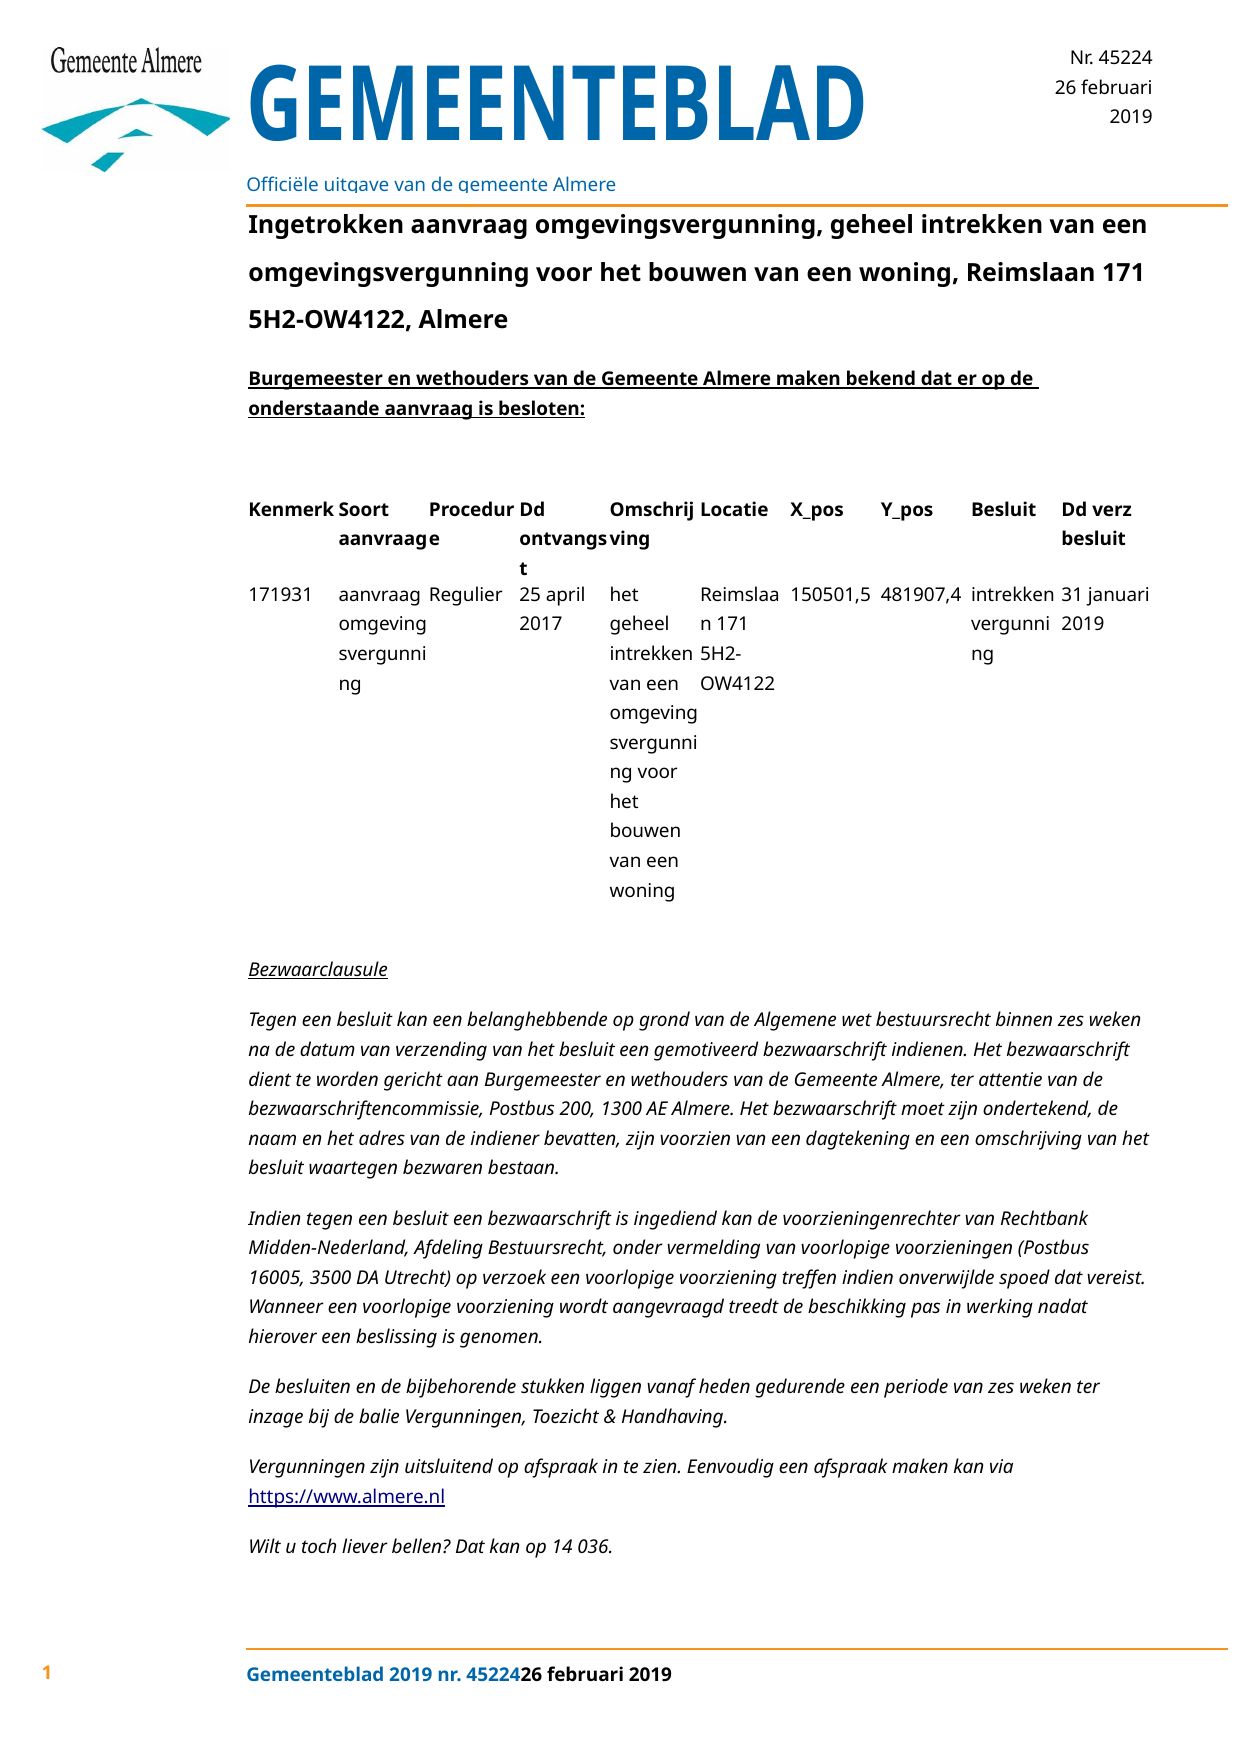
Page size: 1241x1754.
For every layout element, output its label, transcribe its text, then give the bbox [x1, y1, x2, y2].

table_cell intrekken vergunning [971, 581, 1061, 902]
table_cell aanvraag omgevingsvergunning [338, 581, 429, 902]
table_cell 25 april 2017 [519, 581, 609, 902]
table_header X_pos [790, 496, 881, 581]
text Ingetrokken aanvraag omgevingsvergunning, geheel intrekken van een omgevingsvergunning voor het bouwen van een woning, Reimslaan 171 5H2-OW4122, Almere [248, 207, 1152, 336]
table_header Kenmerk [248, 496, 338, 581]
table_cell 171931 [248, 581, 338, 902]
table_cell 150501,5 [790, 581, 881, 902]
table_header Omschrijving [609, 496, 700, 581]
table_header Procedure [429, 496, 519, 581]
text Wilt u toch liever bellen? Dat kan op 14 036. [248, 1534, 1152, 1559]
text Bezwaarclausule [248, 956, 1152, 982]
text Tegen een besluit kan een belanghebbende op grond van de Algemene wet bestuursrecht binnen zes weken na de datum van verzending van het besluit een gemotiveerd bezwaarschrift indienen. Het bezwaarschrift dient te worden gericht aan Burgemeester en wethouders van de Gemeente Almere, ter attentie van de bezwaarschriftencommissie, Postbus 200, 1300 AE Almere. Het bezwaarschrift moet zijn ondertekend, de naam en het adres van de indiener bevatten, zijn voorzien van een dagtekening en een omschrijving van het besluit waartegen bezwaren bestaan. [248, 1007, 1152, 1180]
text Vergunningen zijn uitsluitend op afspraak in te zien. Eenvoudig een afspraak maken kan via https://www.almere.nl [248, 1454, 1152, 1509]
table_header Y_pos [881, 496, 971, 581]
table_cell het geheel intrekken van een omgevingsvergunning voor het bouwen van een woning [609, 581, 700, 902]
table_header Locatie [700, 496, 790, 581]
table_header Dd verz besluit [1061, 496, 1152, 581]
text De besluiten en de bijbehorende stukken liggen vanaf heden gedurende een periode van zes weken ter inzage bij de balie Vergunningen, Toezicht & Handhaving. [248, 1374, 1152, 1429]
table_cell Reimslaan 171 5H2-OW4122 [700, 581, 790, 902]
table_header Besluit [971, 496, 1061, 581]
text Burgemeester en wethouders van de Gemeente Almere maken bekend dat er op de onderstaande aanvraag is besloten: [248, 366, 1152, 421]
table_cell Regulier [429, 581, 519, 902]
picture [41, 47, 231, 172]
table_cell 481907,4 [881, 581, 971, 902]
table_header Soort aanvraag [338, 496, 429, 581]
table_cell 31 januari 2019 [1061, 581, 1152, 902]
table_header Dd ontvangst [519, 496, 609, 581]
text Indien tegen een besluit een bezwaarschrift is ingediend kan de voorzieningenrechter van Rechtbank Midden-Nederland, Afdeling Bestuursrecht, onder vermelding van voorlopige voorzieningen (Postbus 16005, 3500 DA Utrecht) op verzoek een voorlopige voorziening treffen indien onverwijlde spoed dat vereist. Wanneer een voorlopige voorziening wordt aangevraagd treedt de beschikking pas in werking nadat hierover een beslissing is genomen. [248, 1205, 1152, 1349]
